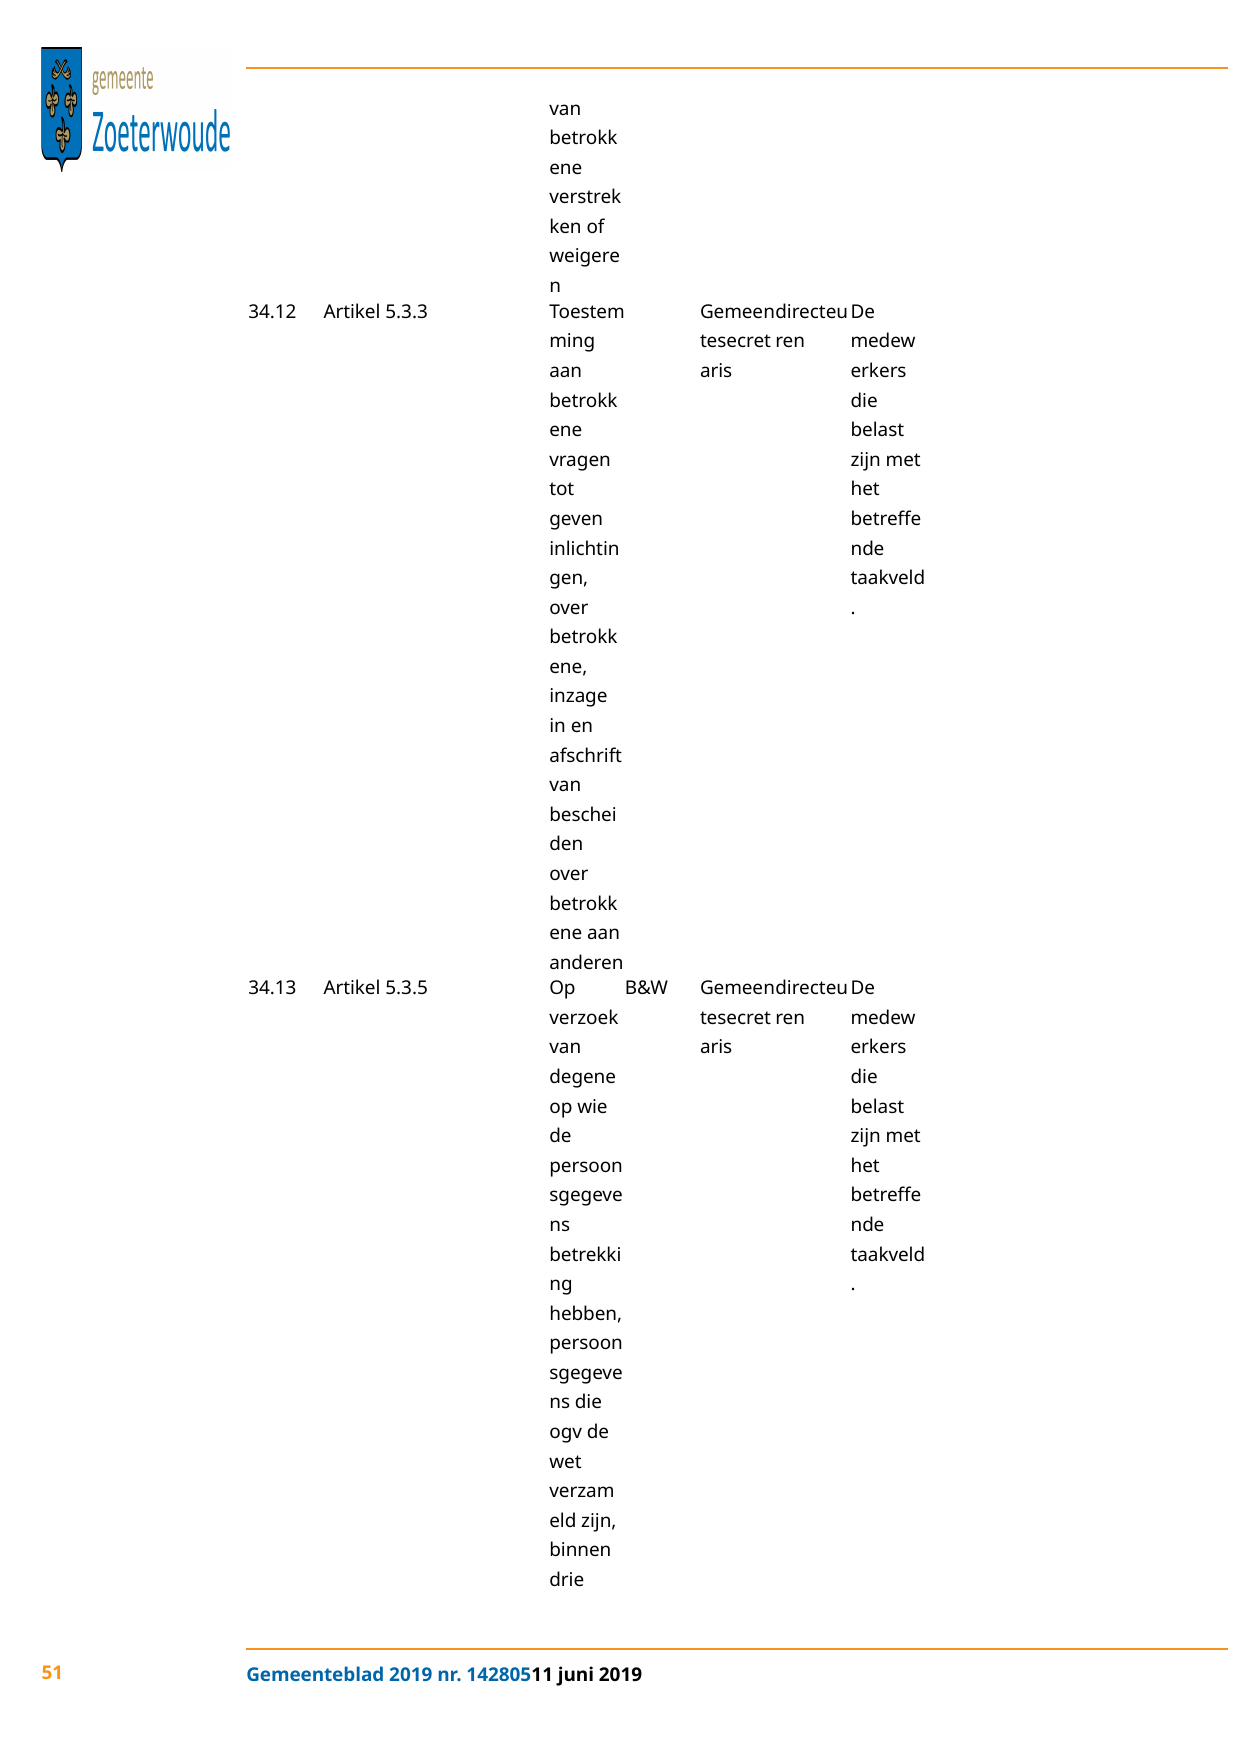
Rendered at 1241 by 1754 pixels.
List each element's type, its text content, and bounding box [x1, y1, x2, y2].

picture [41, 47, 231, 172]
table_cell [775, 95, 850, 298]
table_cell Artikel 5.3.5 [323, 975, 549, 1592]
table_cell Gemeentesecretaris [700, 975, 775, 1592]
table_cell [700, 95, 775, 298]
table_cell Gemeentesecretaris [700, 298, 775, 974]
table_cell [926, 298, 1152, 974]
table_cell Artikel 5.3.3 [323, 298, 549, 974]
table_cell Toestemming aan betrokkene vragen tot geven inlichtingen, over betrokkene, inzage in en afschrift van bescheiden over betrokkene aan anderen [549, 298, 624, 974]
table_cell [926, 95, 1152, 298]
table_cell De medewerkers die belast zijn met het betreffende taakveld. [850, 298, 926, 974]
table_cell [248, 95, 323, 298]
table_cell [323, 95, 549, 298]
table_cell [850, 95, 926, 298]
table_cell De medewerkers die belast zijn met het betreffende taakveld. [850, 975, 926, 1592]
table_cell directeuren [775, 975, 850, 1592]
table_cell directeuren [775, 298, 850, 974]
table_cell B&W [625, 975, 700, 1592]
table_cell van betrokkene verstrekken of weigeren [549, 95, 624, 298]
table_cell Op verzoek van degene op wie de persoonsgegevens betrekking hebben, persoonsgegevens die ogv de wet verzameld zijn, binnen drie [549, 975, 624, 1592]
table_cell [625, 298, 700, 974]
table_cell 34.13 [248, 975, 323, 1592]
table_cell 34.12 [248, 298, 323, 974]
table_cell [625, 95, 700, 298]
table_cell [926, 975, 1152, 1592]
